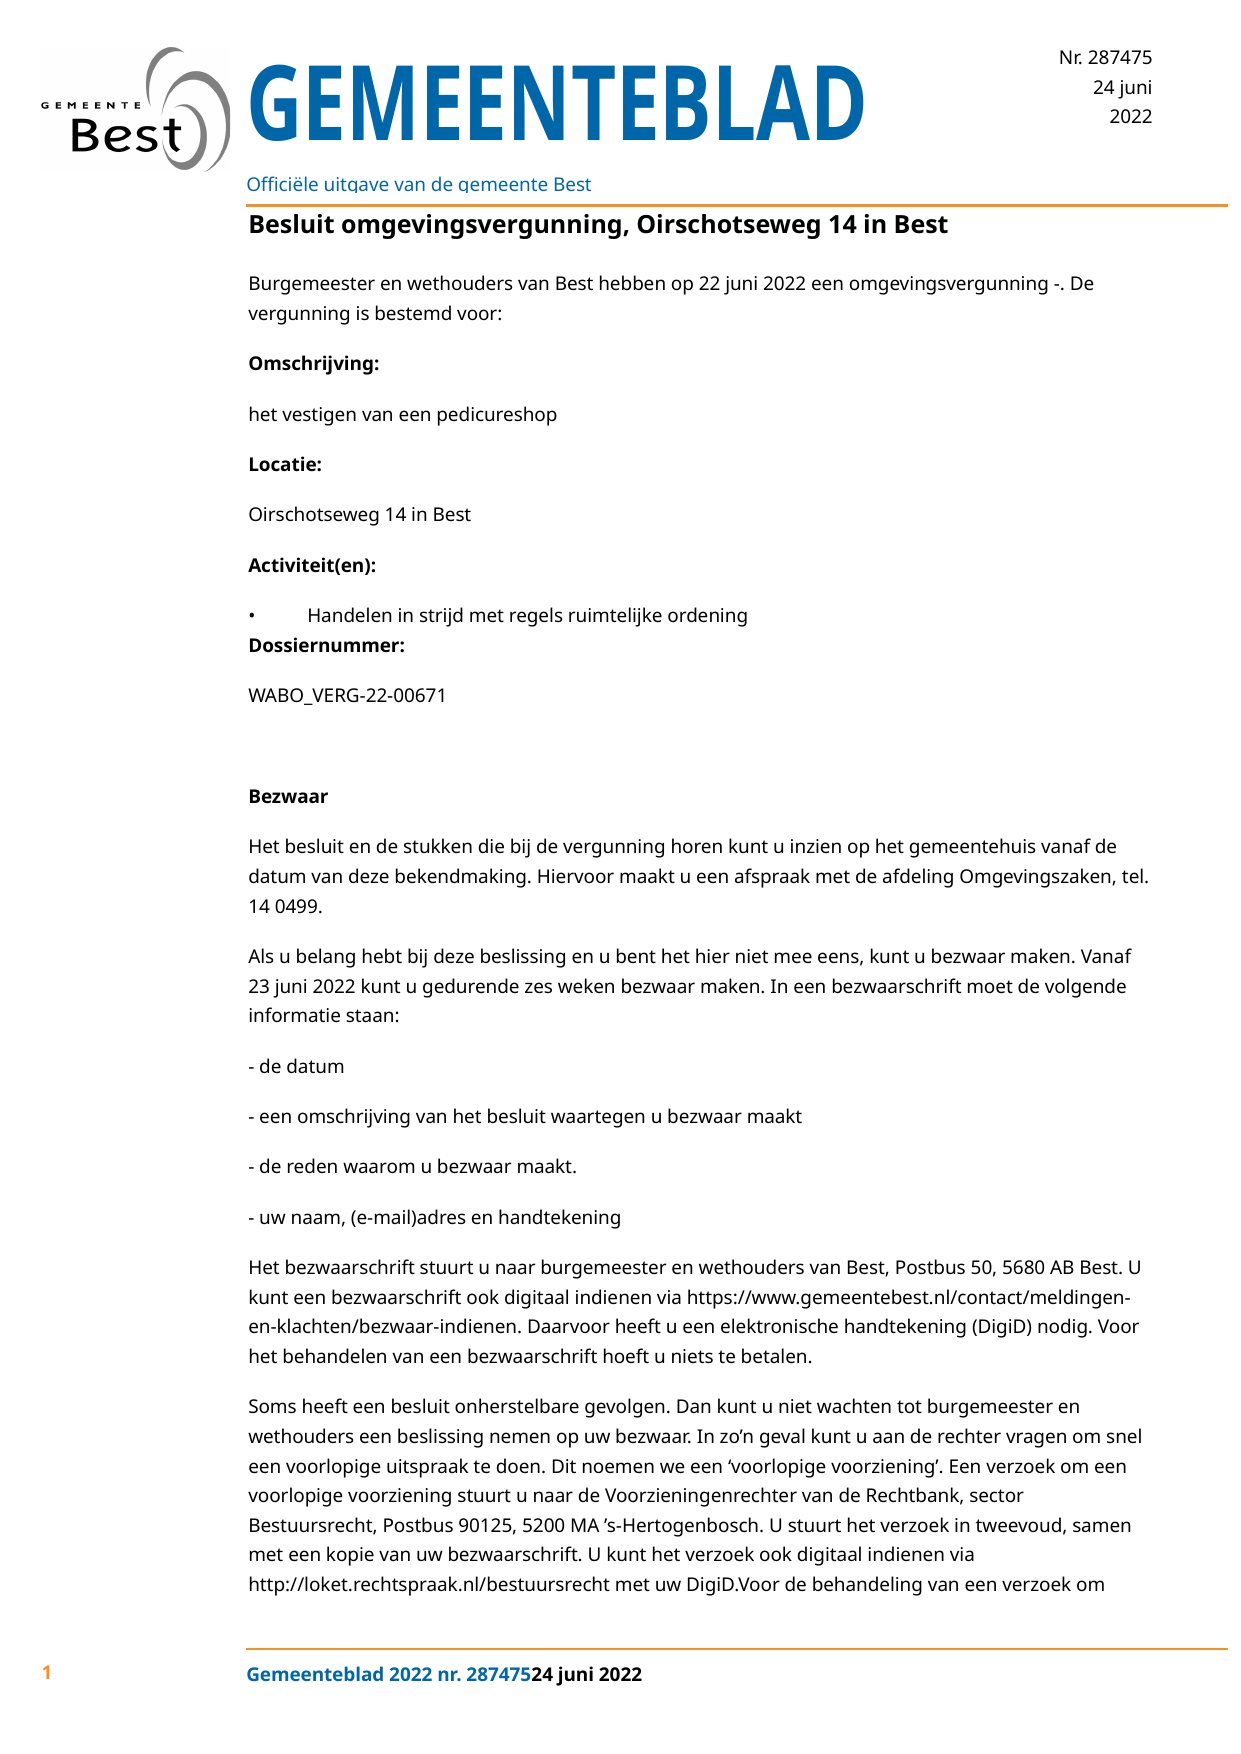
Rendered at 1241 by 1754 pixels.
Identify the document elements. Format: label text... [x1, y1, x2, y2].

text Het bezwaarschrift stuurt u naar burgemeester en wethouders van Best, Postbus 50, 5680 AB Best. U kunt een bezwaarschrift ook digitaal indienen via https://www.gemeentebest.nl/contact/meldingen-en-klachten/bezwaar-indienen. Daarvoor heeft u een elektronische handtekening (DigiD) nodig. Voor het behandelen van een bezwaarschrift hoeft u niets te betalen. [248, 1254, 1152, 1369]
text - uw naam, (e-mail)adres en handtekening [248, 1204, 1152, 1230]
text - een omschrijving van het besluit waartegen u bezwaar maakt [248, 1103, 1152, 1129]
picture [41, 47, 231, 172]
text Dossiernummer: [248, 632, 1152, 658]
text Locatie: [248, 451, 1152, 477]
text - de datum [248, 1053, 1152, 1078]
text WABO_VERG-22-00671 [248, 682, 1152, 708]
text Het besluit en de stukken die bij de vergunning horen kunt u inzien op het gemeentehuis vanaf de datum van deze bekendmaking. Hiervoor maakt u een afspraak met de afdeling Omgevingszaken, tel. 14 0499. [248, 834, 1152, 918]
text Bezwaar [248, 783, 1152, 809]
text Besluit omgevingsvergunning, Oirschotseweg 14 in Best [248, 207, 1152, 241]
text Burgemeester en wethouders van Best hebben op 22 juni 2022 een omgevingsvergunning -. De vergunning is bestemd voor: [248, 270, 1152, 326]
list Handelen in strijd met regels ruimtelijke ordening [248, 602, 1152, 628]
text Omschrijving: [248, 350, 1152, 376]
text het vestigen van een pedicureshop [248, 401, 1152, 426]
text Soms heeft een besluit onherstelbare gevolgen. Dan kunt u niet wachten tot burgemeester en wethouders een beslissing nemen op uw bezwaar. In zo’n geval kunt u aan de rechter vragen om snel een voorlopige uitspraak te doen. Dit noemen we een ‘voorlopige voorziening’. Een verzoek om een voorlopige voorziening stuurt u naar de Voorzieningenrechter van de Rechtbank, sector Bestuursrecht, Postbus 90125, 5200 MA ’s-Hertogenbosch. U stuurt het verzoek in tweevoud, samen met een kopie van uw bezwaarschrift. U kunt het verzoek ook digitaal indienen via http://loket.rechtspraak.nl/bestuursrecht met uw DigiD.Voor de behandeling van een verzoek om [248, 1394, 1152, 1597]
text Activiteit(en): [248, 552, 1152, 578]
text Oirschotseweg 14 in Best [248, 502, 1152, 527]
text - de reden waarom u bezwaar maakt. [248, 1154, 1152, 1179]
text Als u belang hebt bij deze beslissing en u bent het hier niet mee eens, kunt u bezwaar maken. Vanaf 23 juni 2022 kunt u gedurende zes weken bezwaar maken. In een bezwaarschrift moet de volgende informatie staan: [248, 943, 1152, 1028]
